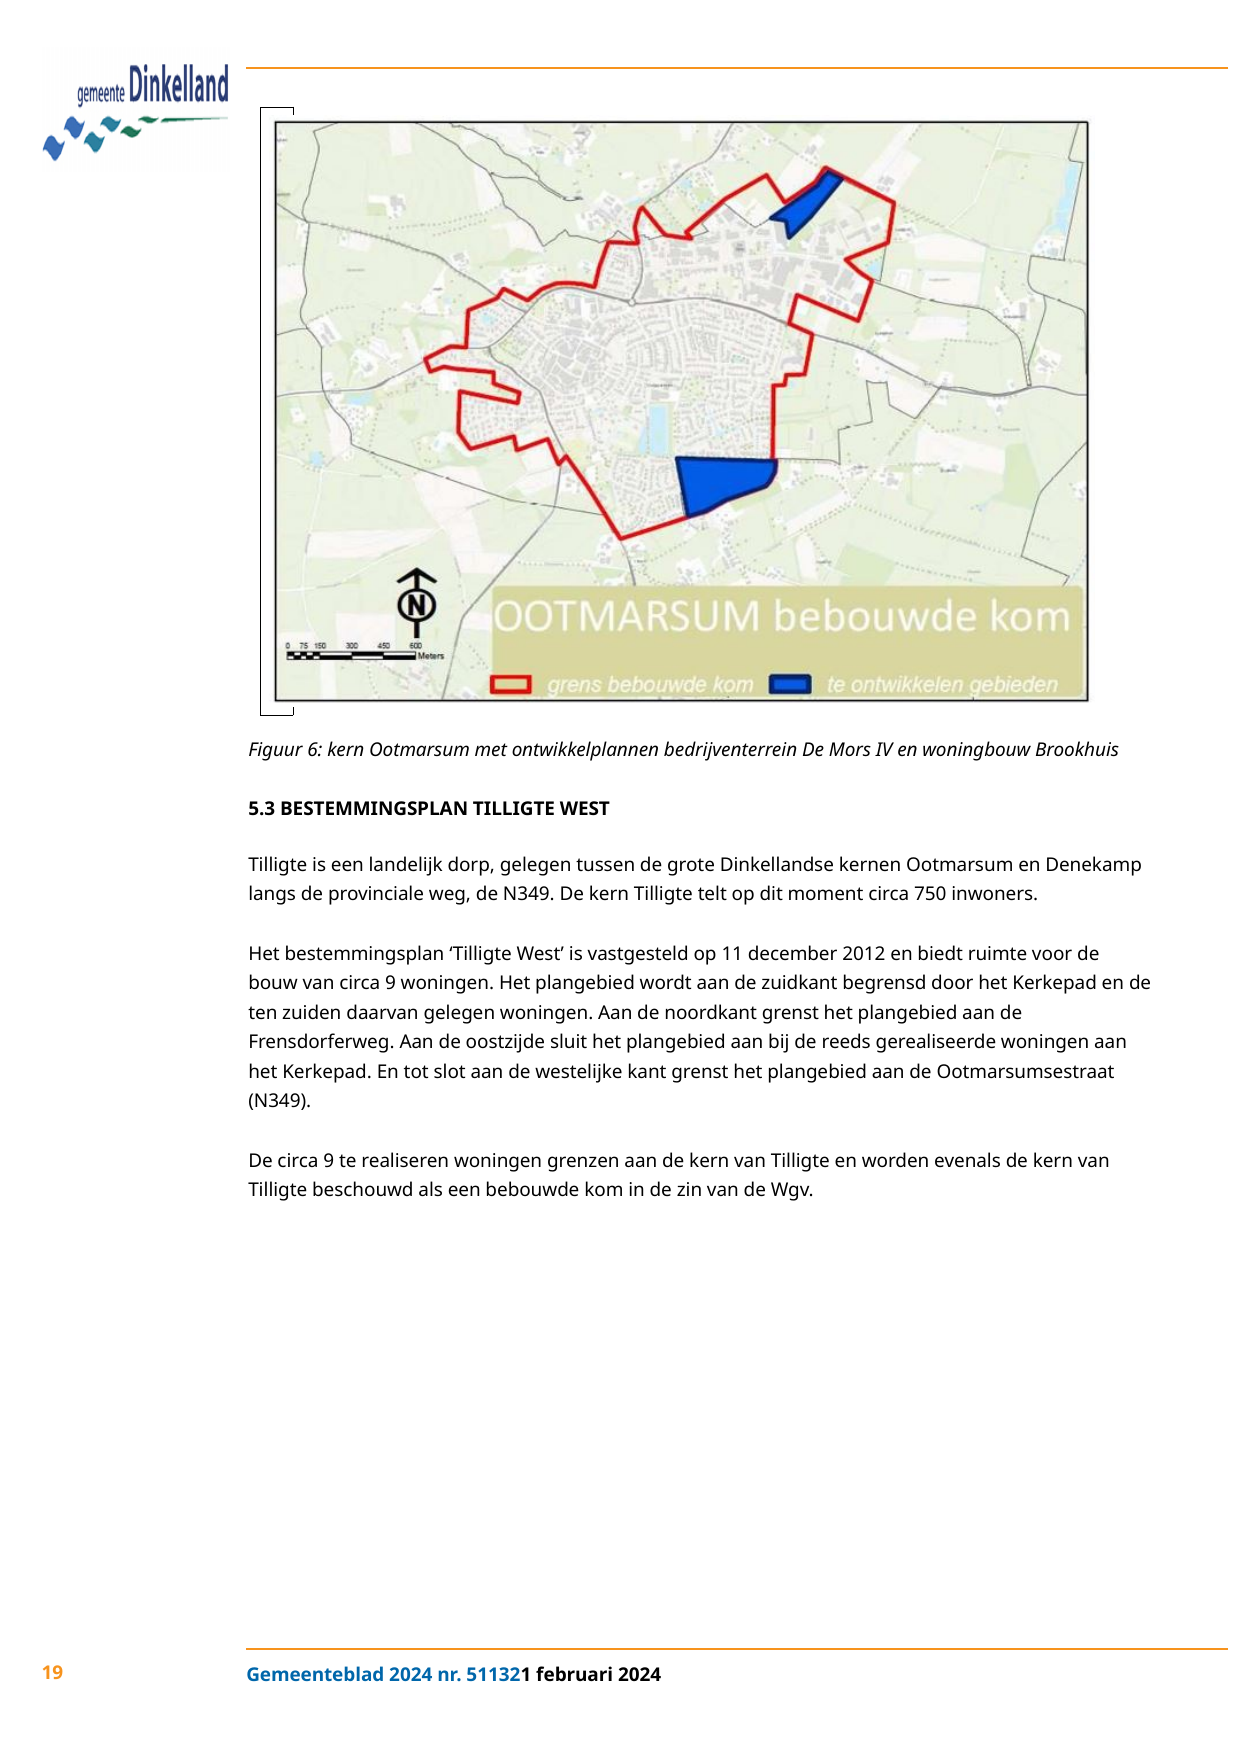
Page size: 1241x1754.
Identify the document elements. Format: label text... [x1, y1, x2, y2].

picture [41, 47, 231, 172]
text Figuur 6: kern Ootmarsum met ontwikkelplannen bedrijventerrein De Mors IV en woningbouw Brookhuis [248, 736, 1152, 762]
text 5.3 BESTEMMINGSPLAN TILLIGTE WEST [248, 796, 1152, 821]
text Tilligte is een landelijk dorp, gelegen tussen de grote Dinkellandse kernen Ootmarsum en Denekamp langs de provinciale weg, de N349. De kern Tilligte telt op dit moment circa 750 inwoners. [248, 851, 1152, 906]
text De circa 9 te realiseren woningen grenzen aan de kern van Tilligte en worden evenals de kern van Tilligte beschouwd als een bebouwde kom in de zin van de Wgv. [248, 1147, 1152, 1202]
picture [268, 115, 1095, 707]
text Het bestemmingsplan ‘Tilligte West’ is vastgesteld op 11 december 2012 en biedt ruimte voor de bouw van circa 9 woningen. Het plangebied wordt aan de zuidkant begrensd door het Kerkepad en de ten zuiden daarvan gelegen woningen. Aan de noordkant grenst het plangebied aan de Frensdorferweg. Aan de oostzijde sluit het plangebied aan bij de reeds gerealiseerde woningen aan het Kerkepad. En tot slot aan de westelijke kant grenst het plangebied aan de Ootmarsumsestraat (N349). [248, 940, 1152, 1113]
